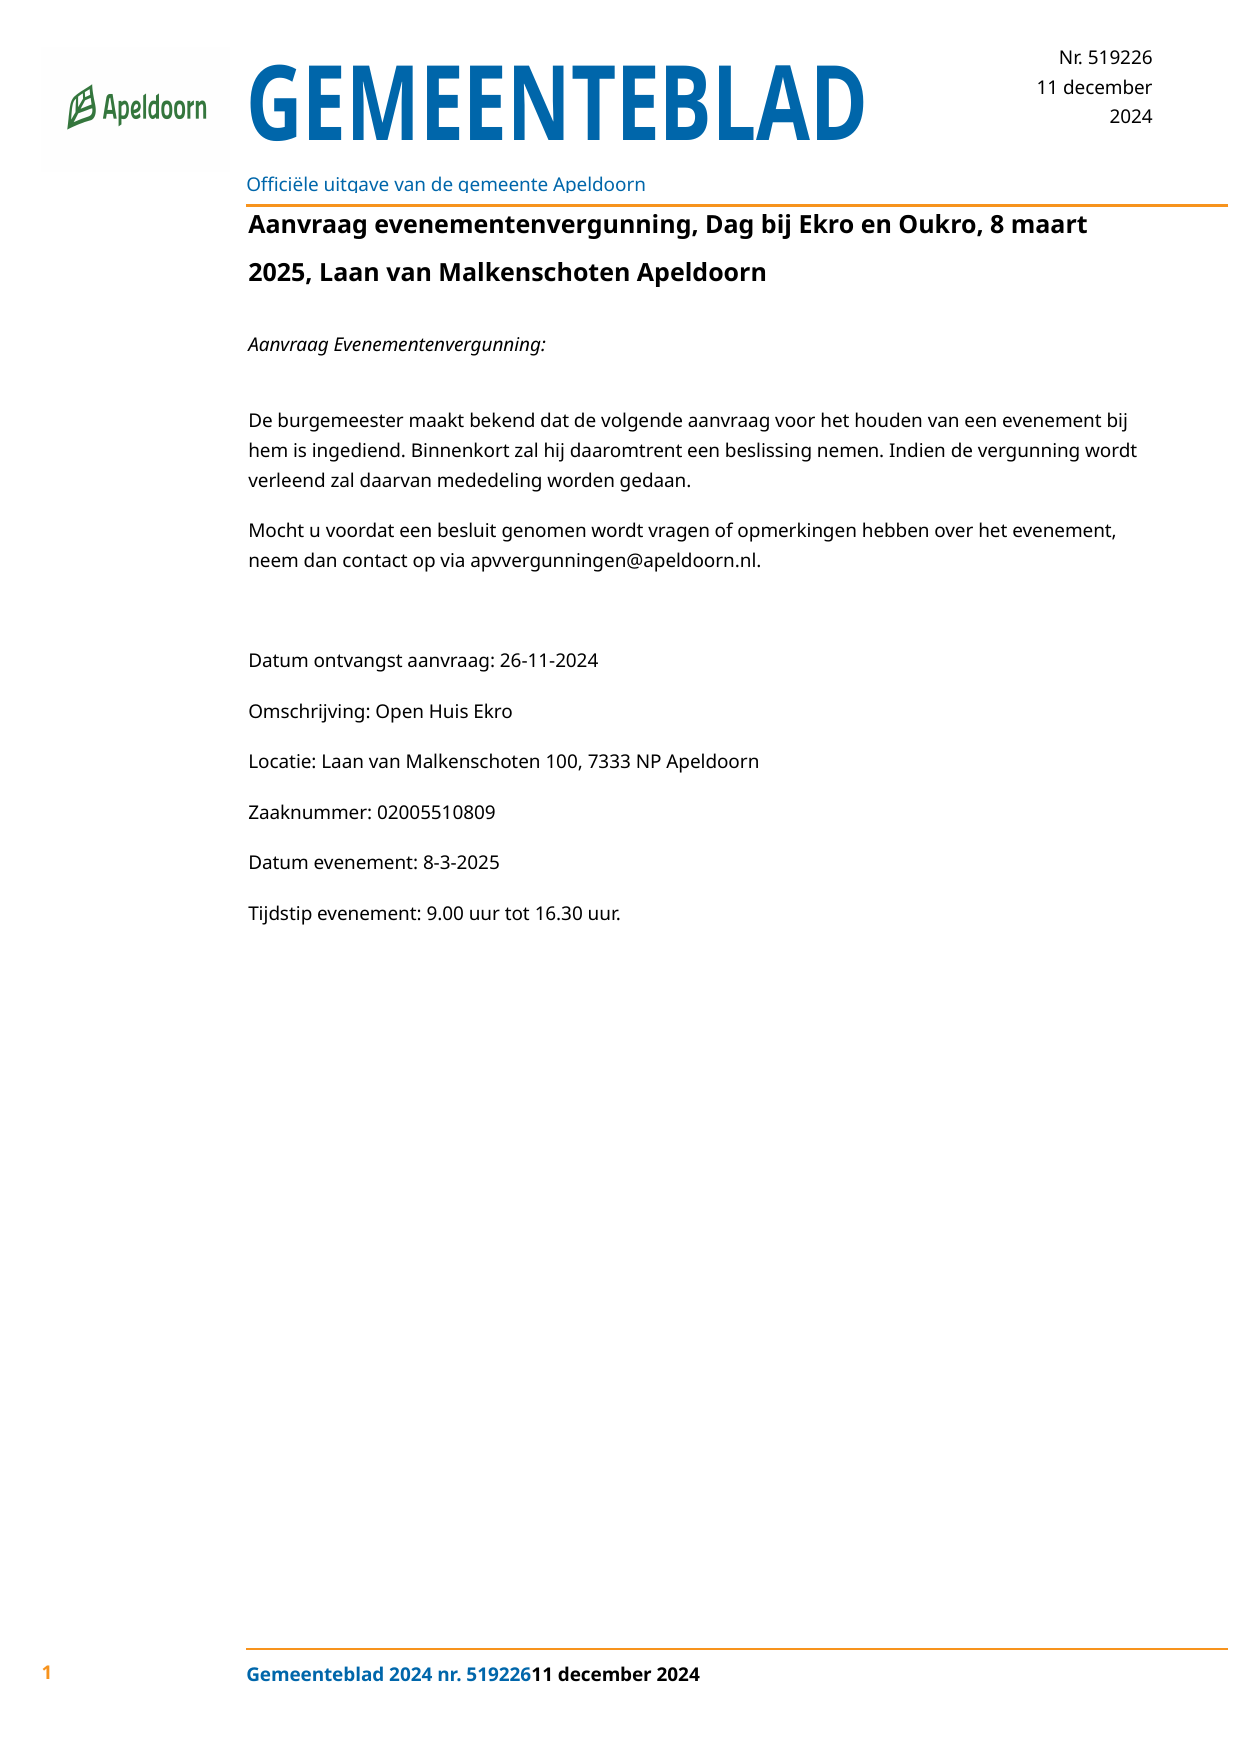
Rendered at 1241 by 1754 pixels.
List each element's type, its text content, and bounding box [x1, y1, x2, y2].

text Datum ontvangst aanvraag: 26-11-2024 [248, 648, 1152, 673]
text Locatie: Laan van Malkenschoten 100, 7333 NP Apeldoorn [248, 748, 1152, 774]
text Tijdstip evenement: 9.00 uur tot 16.30 uur. [248, 900, 1152, 925]
picture [41, 47, 231, 172]
text Aanvraag evenementenvergunning, Dag bij Ekro en Oukro, 8 maart 2025, Laan van Malkenschoten Apeldoorn [248, 207, 1152, 288]
text Omschrijving: Open Huis Ekro [248, 698, 1152, 724]
text Aanvraag Evenementenvergunning: [248, 331, 1152, 357]
text De burgemeester maakt bekend dat de volgende aanvraag voor het houden van een evenement bij hem is ingediend. Binnenkort zal hij daaromtrent een beslissing nemen. Indien de vergunning wordt verleend zal daarvan mededeling worden gedaan. [248, 408, 1152, 492]
text Mocht u voordat een besluit genomen wordt vragen of opmerkingen hebben over het evenement, neem dan contact op via apvvergunningen@apeldoorn.nl. [248, 517, 1152, 572]
text Datum evenement: 8-3-2025 [248, 849, 1152, 875]
text Zaaknummer: 02005510809 [248, 799, 1152, 824]
